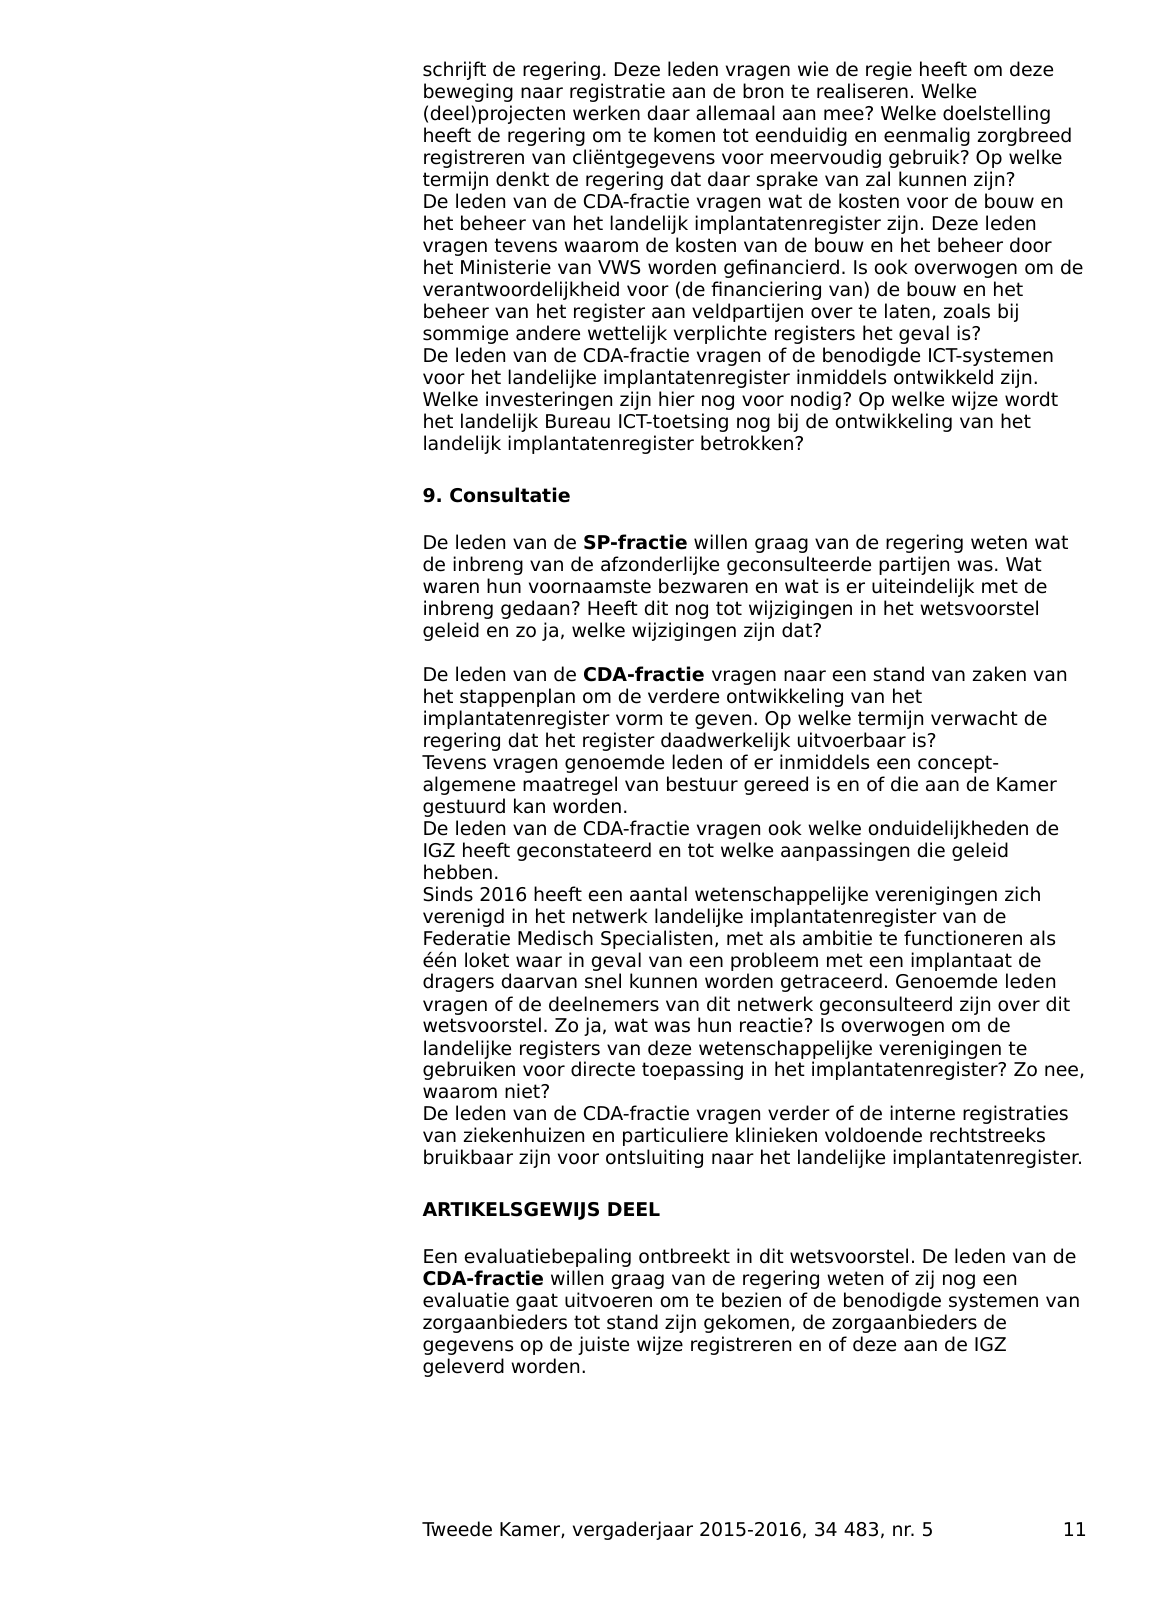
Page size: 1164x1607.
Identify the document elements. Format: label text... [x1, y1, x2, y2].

text De leden van de CDA-fractie vragen verder of de interne registraties van ziekenhuizen en particuliere klinieken voldoende rechtstreeks bruikbaar zijn voor ontsluiting naar het landelijke implantatenregister. [422, 1103, 1087, 1169]
text Een evaluatiebepaling ontbreekt in dit wetsvoorstel. De leden van de CDA-fractie willen graag van de regering weten of zij nog een evaluatie gaat uitvoeren om te bezien of de benodigde systemen van zorgaanbieders tot stand zijn gekomen, de zorgaanbieders de gegevens op de juiste wijze registreren en of deze aan de IGZ geleverd worden. [422, 1246, 1087, 1378]
text Tevens vragen genoemde leden of er inmiddels een concept-algemene maatregel van bestuur gereed is en of die aan de Kamer gestuurd kan worden. [422, 752, 1087, 818]
subtitle 9. Consultatie [422, 485, 1087, 507]
text Sinds 2016 heeft een aantal wetenschappelijke verenigingen zich verenigd in het netwerk landelijke implantatenregister van de Federatie Medisch Specialisten, met als ambitie te functioneren als één loket waar in geval van een probleem met een implantaat de dragers daarvan snel kunnen worden getraceerd. Genoemde leden vragen of de deelnemers van dit netwerk geconsulteerd zijn over dit wetsvoorstel. Zo ja, wat was hun reactie? Is overwogen om de landelijke registers van deze wetenschappelijke verenigingen te gebruiken voor directe toepassing in het implantatenregister? Zo nee, waarom niet? [422, 883, 1087, 1103]
text De leden van de CDA-fractie vragen wat de kosten voor de bouw en het beheer van het landelijk implantatenregister zijn. Deze leden vragen tevens waarom de kosten van de bouw en het beheer door het Ministerie van VWS worden gefinancierd. Is ook overwogen om de verantwoordelijkheid voor (de financiering van) de bouw en het beheer van het register aan veldpartijen over te laten, zoals bij sommige andere wettelijk verplichte registers het geval is? [422, 191, 1087, 345]
text De leden van de CDA-fractie vragen naar een stand van zaken van het stappenplan om de verdere ontwikkeling van het implantatenregister vorm te geven. Op welke termijn verwacht de regering dat het register daadwerkelijk uitvoerbaar is? [422, 664, 1087, 752]
text De leden van de CDA-fractie vragen of de benodigde ICT-systemen voor het landelijke implantatenregister inmiddels ontwikkeld zijn. Welke investeringen zijn hier nog voor nodig? Op welke wijze wordt het landelijk Bureau ICT-toetsing nog bij de ontwikkeling van het landelijk implantatenregister betrokken? [422, 345, 1087, 455]
text De leden van de SP-fractie willen graag van de regering weten wat de inbreng van de afzonderlijke geconsulteerde partijen was. Wat waren hun voornaamste bezwaren en wat is er uiteindelijk met de inbreng gedaan? Heeft dit nog tot wijzigingen in het wetsvoorstel geleid en zo ja, welke wijzigingen zijn dat? [422, 532, 1087, 642]
text De leden van de CDA-fractie vragen ook welke onduidelijkheden de IGZ heeft geconstateerd en tot welke aanpassingen die geleid hebben. [422, 818, 1087, 883]
subtitle ARTIKELSGEWIJS DEEL [422, 1199, 1087, 1221]
text schrijft de regering. Deze leden vragen wie de regie heeft om deze beweging naar registratie aan de bron te realiseren. Welke (deel)projecten werken daar allemaal aan mee? Welke doelstelling heeft de regering om te komen tot eenduidig en eenmalig zorgbreed registreren van cliëntgegevens voor meervoudig gebruik? Op welke termijn denkt de regering dat daar sprake van zal kunnen zijn? [422, 59, 1087, 191]
